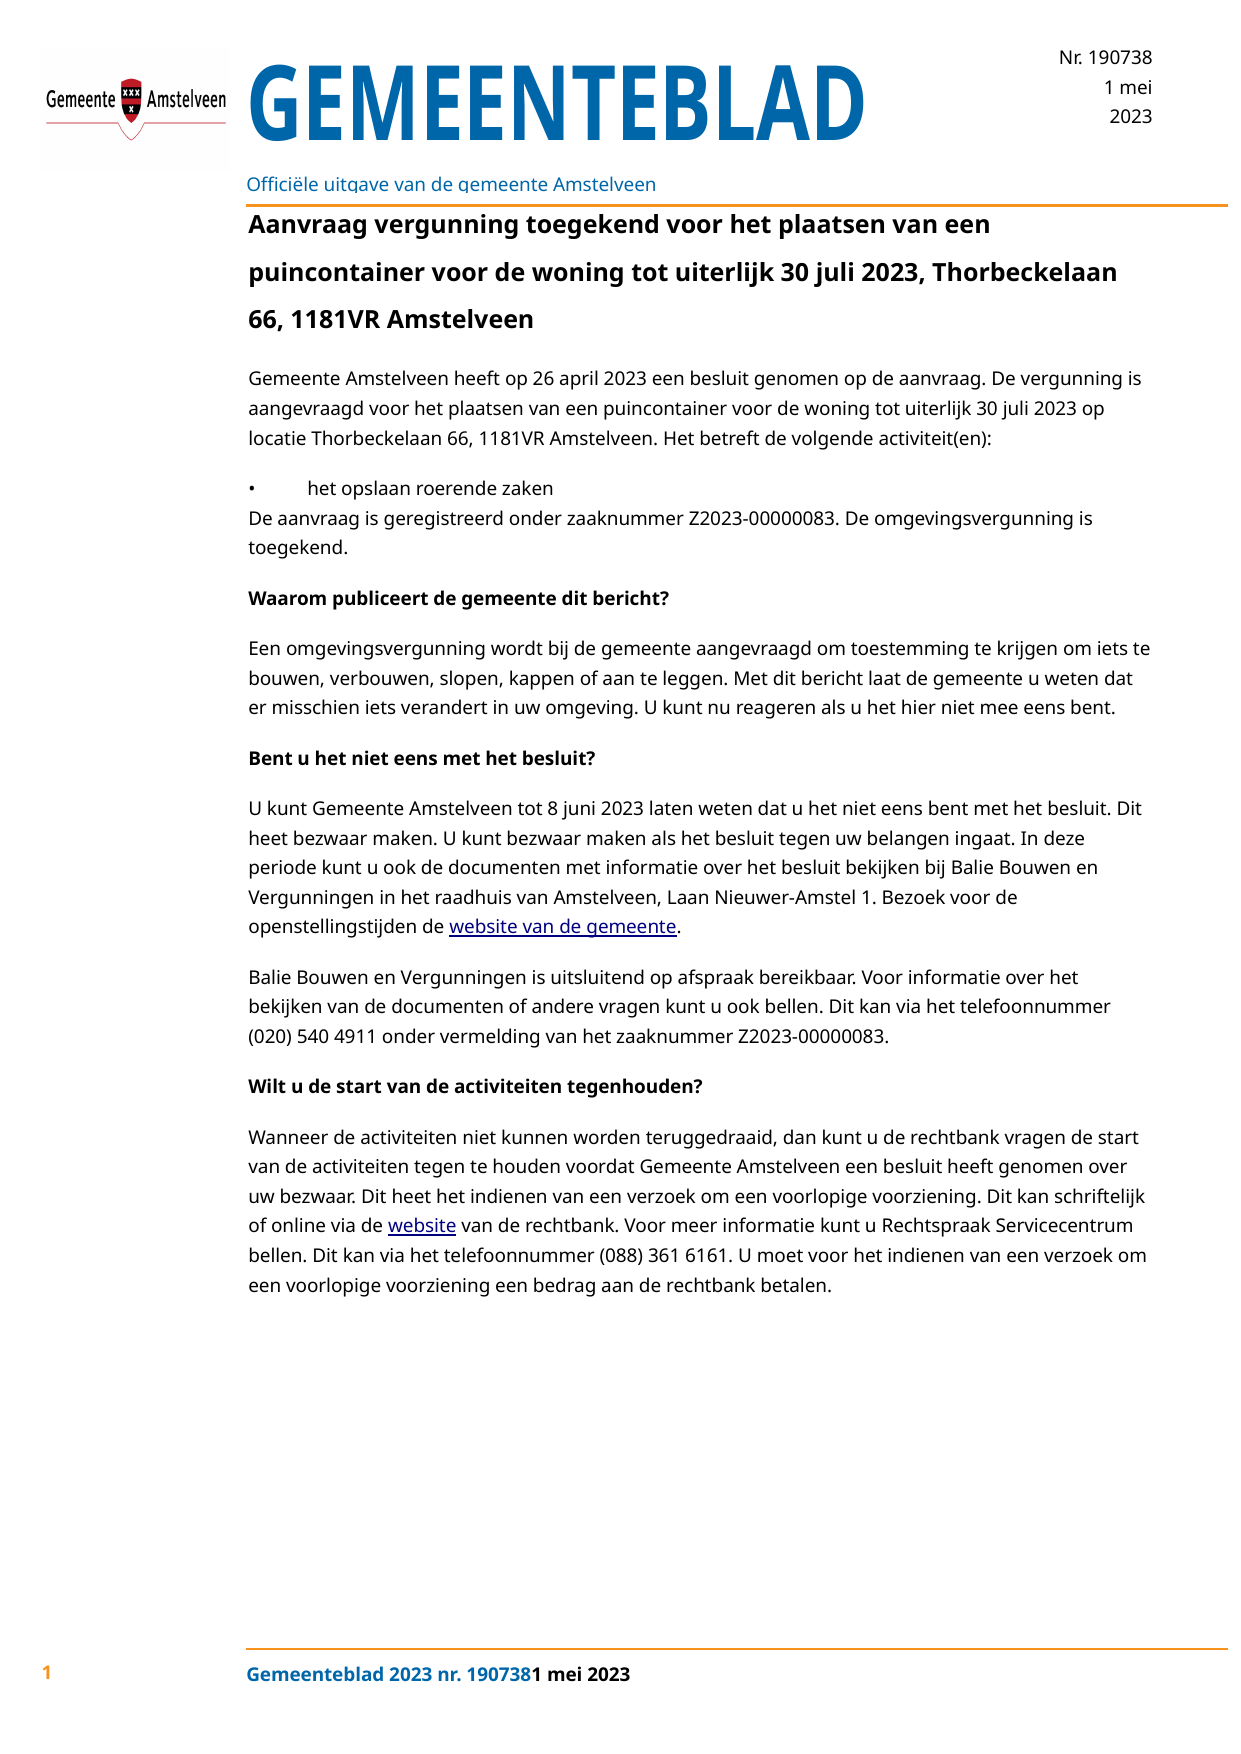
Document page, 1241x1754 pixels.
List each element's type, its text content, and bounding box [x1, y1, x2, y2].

text Wilt u de start van de activiteiten tegenhouden? [248, 1073, 1152, 1099]
text Bent u het niet eens met het besluit? [248, 745, 1152, 770]
text Wanneer de activiteiten niet kunnen worden teruggedraaid, dan kunt u de rechtbank vragen de start van de activiteiten tegen te houden voordat Gemeente Amstelveen een besluit heeft genomen over uw bezwaar. Dit heet het indienen van een verzoek om een voorlopige voorziening. Dit kan schriftelijk of online via de website van de rechtbank. Voor meer informatie kunt u Rechtspraak Servicecentrum bellen. Dit kan via het telefoonnummer (088) 361 6161. U moet voor het indienen van een verzoek om een voorlopige voorziening een bedrag aan de rechtbank betalen. [248, 1124, 1152, 1297]
text De aanvraag is geregistreerd onder zaaknummer Z2023-00000083. De omgevingsvergunning is toegekend. [248, 505, 1152, 560]
text Gemeente Amstelveen heeft op 26 april 2023 een besluit genomen op de aanvraag. De vergunning is aangevraagd voor het plaatsen van een puincontainer voor de woning tot uiterlijk 30 juli 2023 op locatie Thorbeckelaan 66, 1181VR Amstelveen. Het betreft de volgende activiteit(en): [248, 366, 1152, 450]
text Een omgevingsvergunning wordt bij de gemeente aangevraagd om toestemming te krijgen om iets te bouwen, verbouwen, slopen, kappen of aan te leggen. Met dit bericht laat de gemeente u weten dat er misschien iets verandert in uw omgeving. U kunt nu reageren als u het hier niet mee eens bent. [248, 635, 1152, 720]
text Aanvraag vergunning toegekend voor het plaatsen van een puincontainer voor de woning tot uiterlijk 30 juli 2023, Thorbeckelaan 66, 1181VR Amstelveen [248, 207, 1152, 336]
list het opslaan roerende zaken [248, 475, 1152, 501]
text U kunt Gemeente Amstelveen tot 8 juni 2023 laten weten dat u het niet eens bent met het besluit. Dit heet bezwaar maken. U kunt bezwaar maken als het besluit tegen uw belangen ingaat. In deze periode kunt u ook de documenten met informatie over het besluit bekijken bij Balie Bouwen en Vergunningen in het raadhuis van Amstelveen, Laan Nieuwer-Amstel 1. Bezoek voor de openstellingstijden de website van de gemeente. [248, 795, 1152, 939]
text Balie Bouwen en Vergunningen is uitsluitend op afspraak bereikbaar. Voor informatie over het bekijken van de documenten of andere vragen kunt u ook bellen. Dit kan via het telefoonnummer (020) 540 4911 onder vermelding van het zaaknummer Z2023-00000083. [248, 964, 1152, 1049]
picture [41, 47, 231, 172]
text Waarom publiceert de gemeente dit bericht? [248, 585, 1152, 610]
